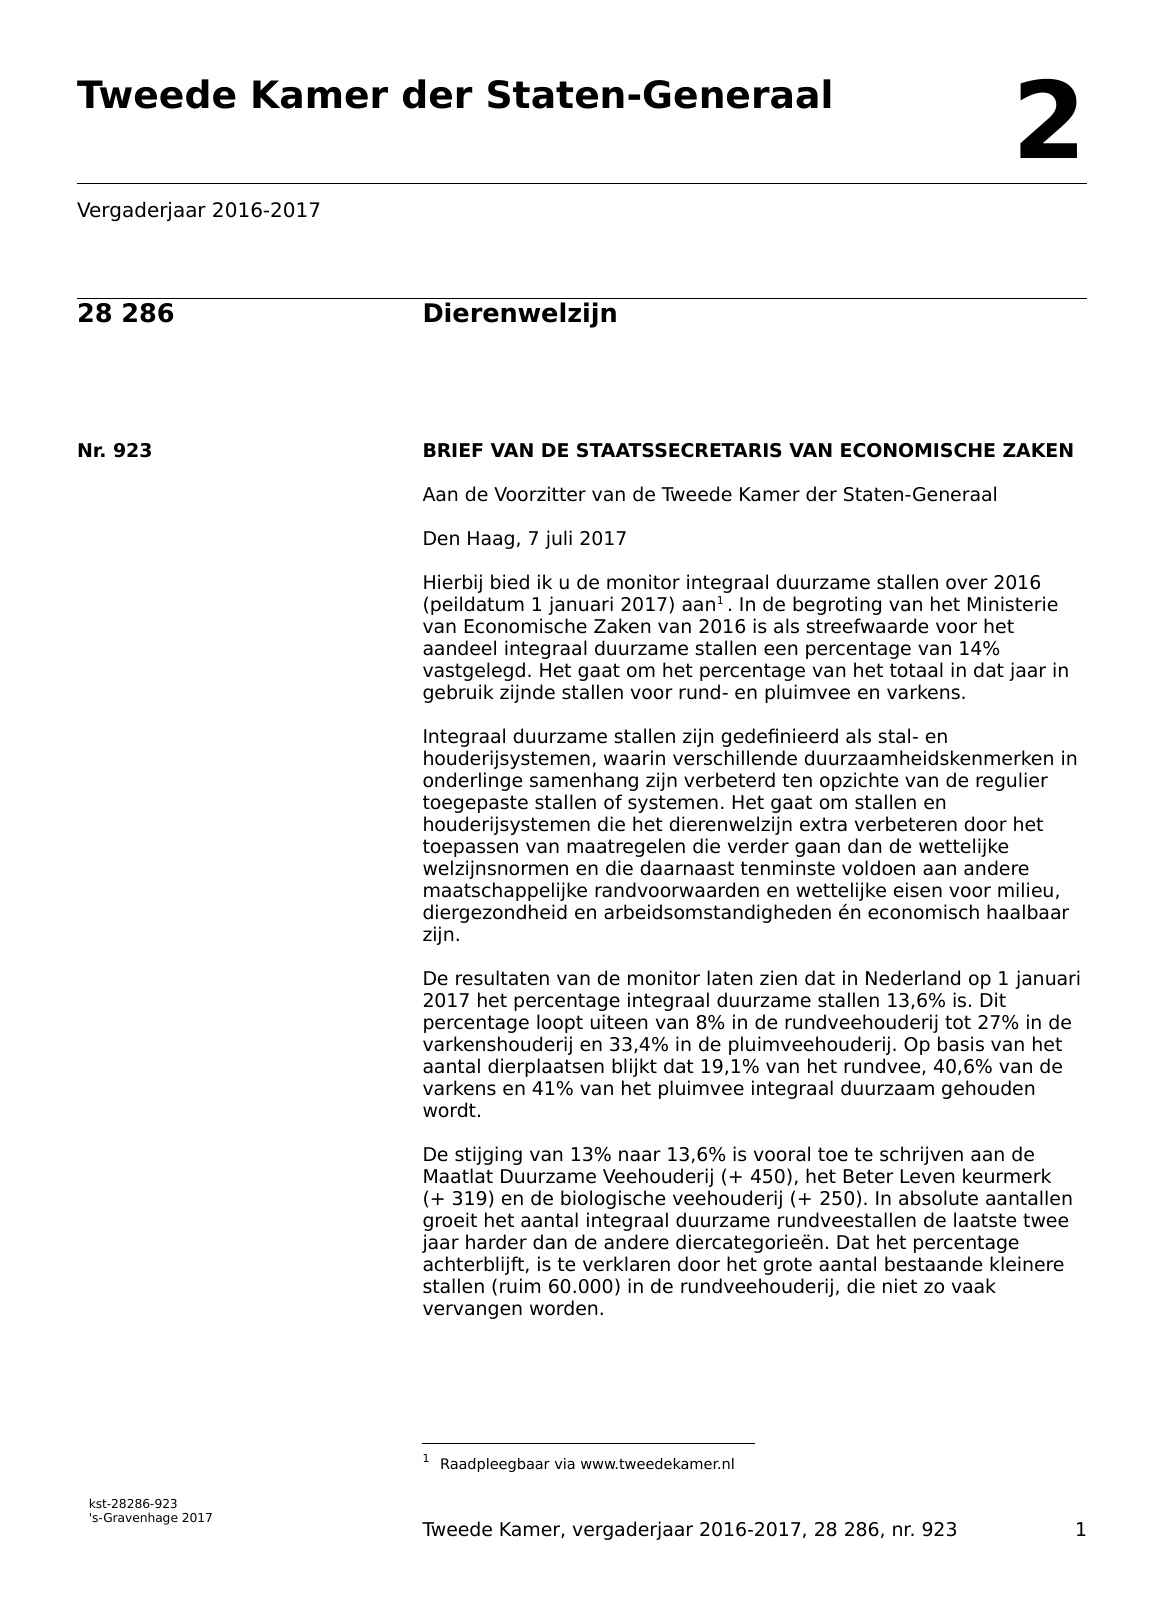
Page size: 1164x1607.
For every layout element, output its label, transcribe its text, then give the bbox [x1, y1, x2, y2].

table_header 2 [886, 59, 1087, 183]
text 's-Gravenhage 2017 [88, 1511, 323, 1525]
text Aan de Voorzitter van de Tweede Kamer der Staten-Generaal [422, 484, 1087, 506]
text Hierbij bied ik u de monitor integraal duurzame stallen over 2016 (peildatum 1 januari 2017) aan. In de begroting van het Ministerie van Economische Zaken van 2016 is als streefwaarde voor het aandeel integraal duurzame stallen een percentage van 14% vastgelegd. Het gaat om het percentage van het totaal in dat jaar in gebruik zijnde stallen voor rund- en pluimvee en varkens. [422, 572, 1087, 704]
subtitle Nr. 923 BRIEF VAN DE STAATSSECRETARIS VAN ECONOMISCHE ZAKEN [77, 440, 1087, 462]
table_cell Vergaderjaar 2016-2017 [77, 184, 1087, 298]
text kst-28286-923 [88, 1497, 323, 1511]
text De stijging van 13% naar 13,6% is vooral toe te schrijven aan de Maatlat Duurzame Veehouderij (+ 450), het Beter Leven keurmerk (+ 319) en de biologische veehouderij (+ 250). In absolute aantallen groeit het aantal integraal duurzame rundveestallen de laatste twee jaar harder dan de andere diercategorieën. Dat het percentage achterblijft, is te verklaren door het grote aantal bestaande kleinere stallen (ruim 60.000) in de rundveehouderij, die niet zo vaak vervangen worden. [422, 1144, 1087, 1320]
subtitle 28 286 Dierenwelzijn [77, 299, 1087, 329]
table_header Tweede Kamer der Staten-Generaal [77, 59, 886, 183]
text Den Haag, 7 juli 2017 [422, 528, 1087, 550]
text De resultaten van de monitor laten zien dat in Nederland op 1 januari 2017 het percentage integraal duurzame stallen 13,6% is. Dit percentage loopt uiteen van 8% in de rundveehouderij tot 27% in de varkenshouderij en 33,4% in de pluimveehouderij. Op basis van het aantal dierplaatsen blijkt dat 19,1% van het rundvee, 40,6% van de varkens en 41% van het pluimvee integraal duurzaam gehouden wordt. [422, 968, 1087, 1122]
text Raadpleegbaar via www.tweedekamer.nl [422, 1452, 1087, 1474]
text Integraal duurzame stallen zijn gedefinieerd als stal- en houderijsystemen, waarin verschillende duurzaamheidskenmerken in onderlinge samenhang zijn verbeterd ten opzichte van de regulier toegepaste stallen of systemen. Het gaat om stallen en houderijsystemen die het dierenwelzijn extra verbeteren door het toepassen van maatregelen die verder gaan dan de wettelijke welzijnsnormen en die daarnaast tenminste voldoen aan andere maatschappelijke randvoorwaarden en wettelijke eisen voor milieu, diergezondheid en arbeidsomstandigheden én economisch haalbaar zijn. [422, 726, 1087, 946]
